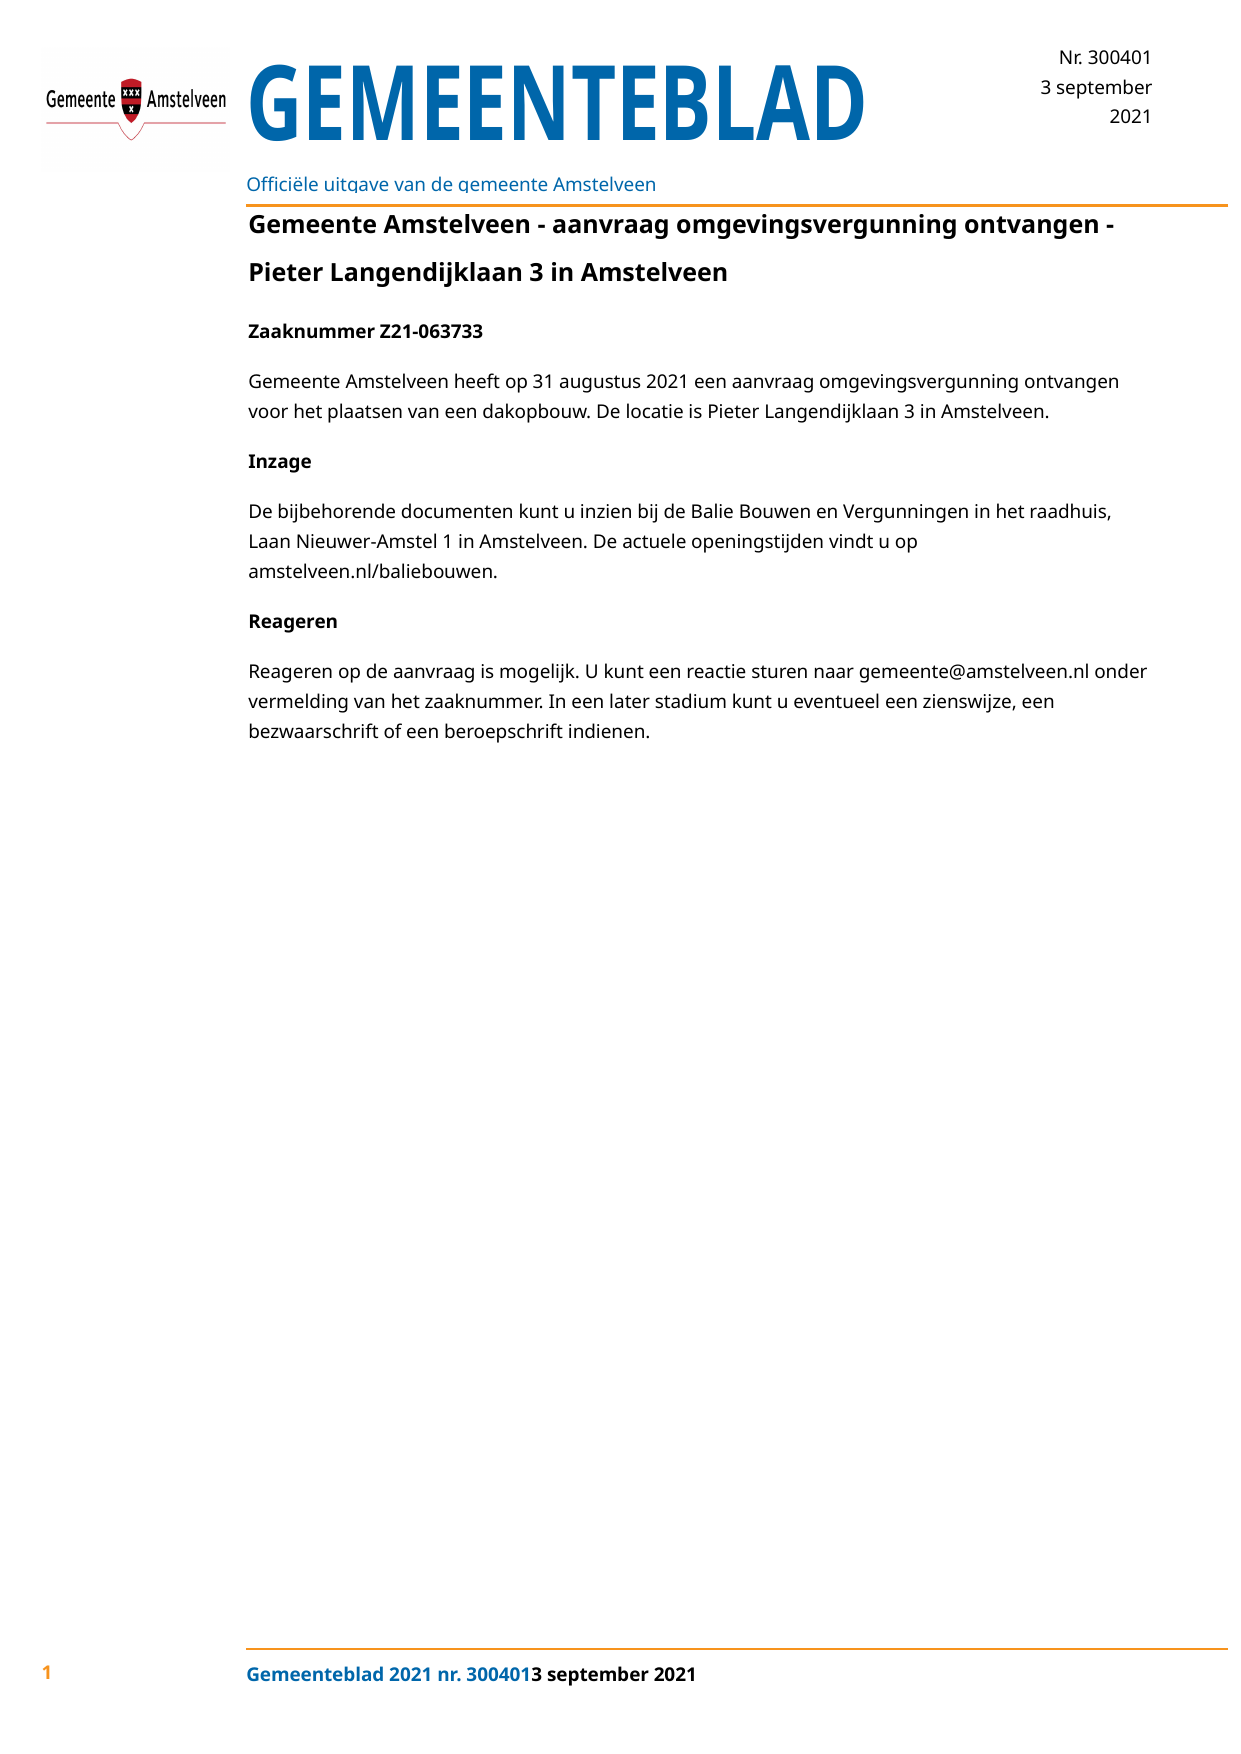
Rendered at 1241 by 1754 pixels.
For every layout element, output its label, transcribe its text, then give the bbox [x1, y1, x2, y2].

text Inzage [248, 448, 1152, 474]
text Zaaknummer Z21-063733 [248, 318, 1152, 344]
picture [41, 47, 231, 172]
text Gemeente Amstelveen heeft op 31 augustus 2021 een aanvraag omgevingsvergunning ontvangen voor het plaatsen van een dakopbouw. De locatie is Pieter Langendijklaan 3 in Amstelveen. [248, 368, 1152, 424]
text De bijbehorende documenten kunt u inzien bij de Balie Bouwen en Vergunningen in het raadhuis, Laan Nieuwer-Amstel 1 in Amstelveen. De actuele openingstijden vindt u op amstelveen.nl/baliebouwen. [248, 499, 1152, 584]
text Reageren op de aanvraag is mogelijk. U kunt een reactie sturen naar gemeente@amstelveen.nl onder vermelding van het zaaknummer. In een later stadium kunt u eventueel een zienswijze, een bezwaarschrift of een beroepschrift indienen. [248, 659, 1152, 744]
text Gemeente Amstelveen - aanvraag omgevingsvergunning ontvangen - Pieter Langendijklaan 3 in Amstelveen [248, 207, 1152, 288]
text Reageren [248, 608, 1152, 634]
